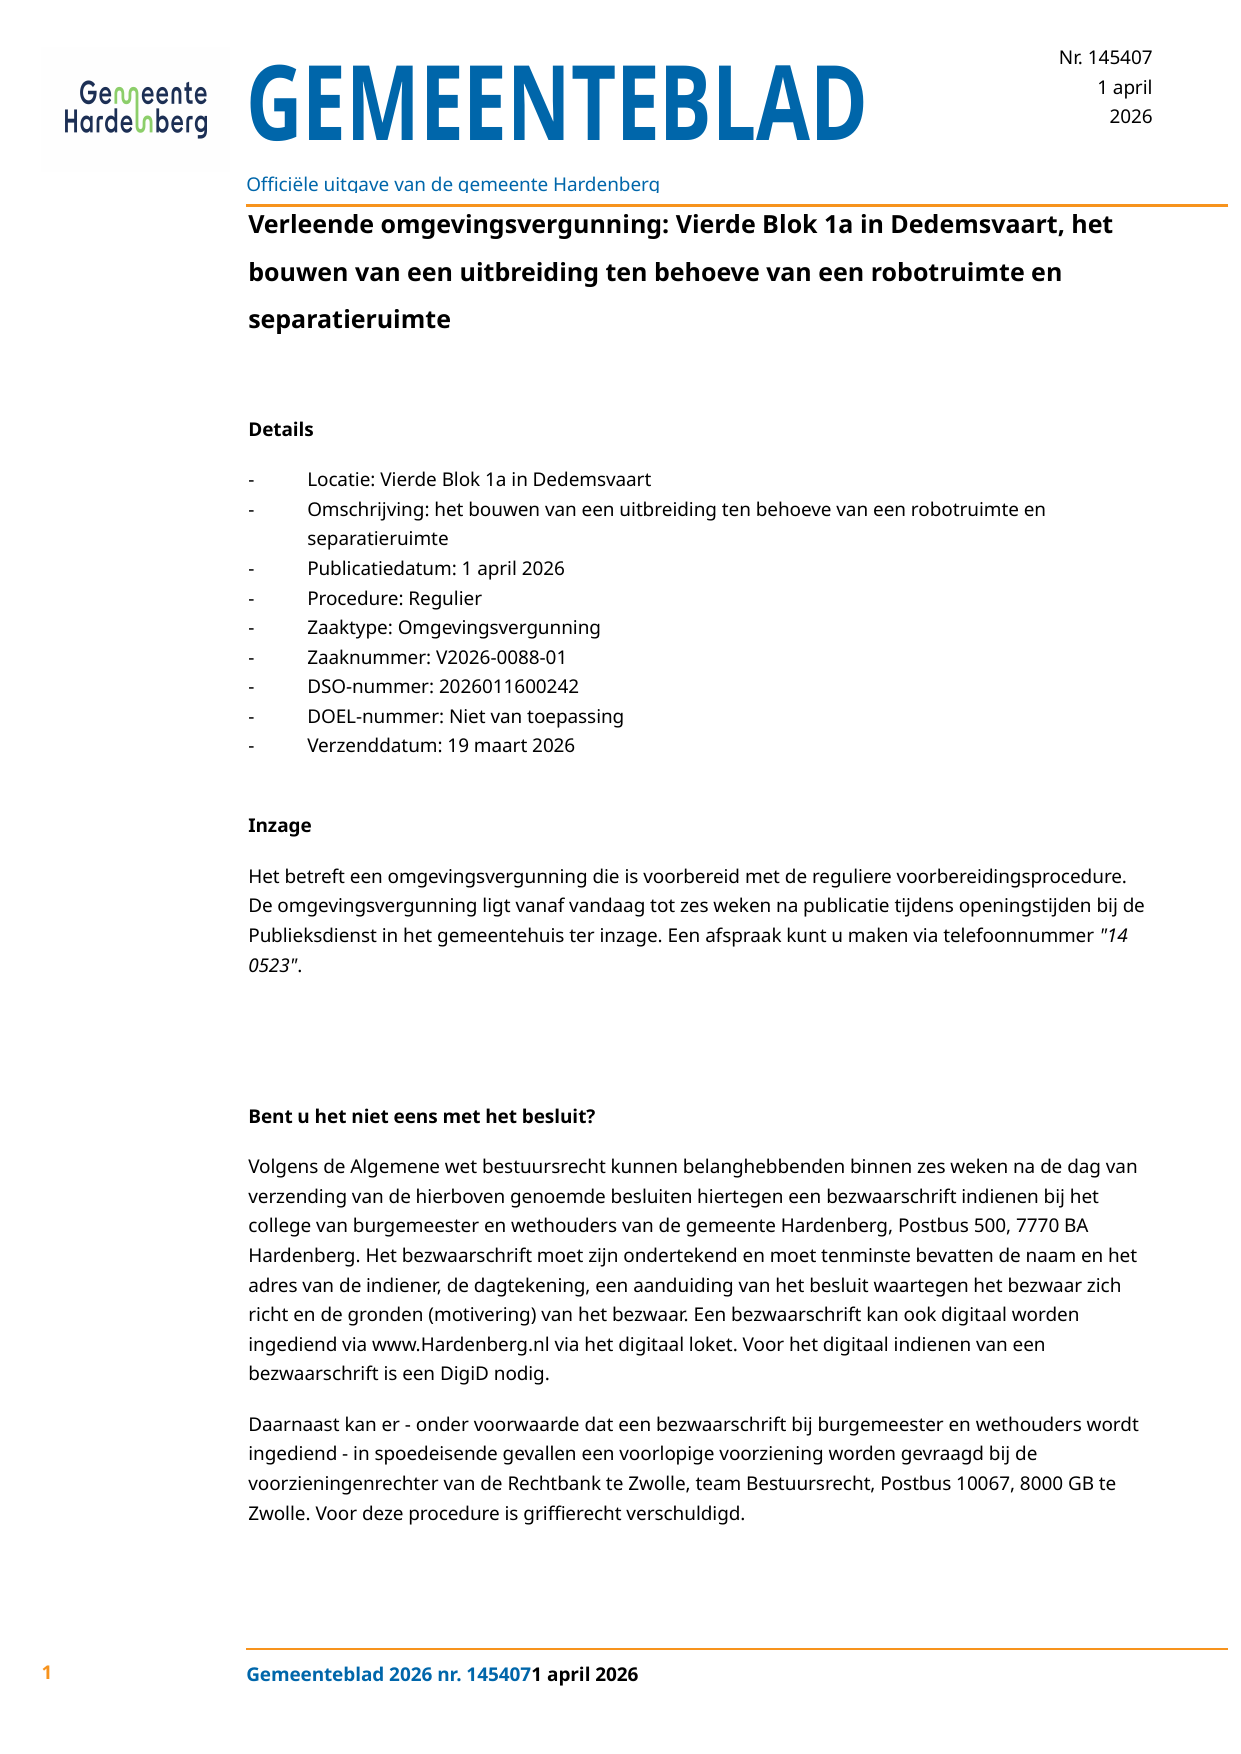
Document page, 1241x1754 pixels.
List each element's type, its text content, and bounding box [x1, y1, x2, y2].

text Volgens de Algemene wet bestuursrecht kunnen belanghebbenden binnen zes weken na de dag van verzending van de hierboven genoemde besluiten hiertegen een bezwaarschrift indienen bij het college van burgemeester en wethouders van de gemeente Hardenberg, Postbus 500, 7770 BA Hardenberg. Het bezwaarschrift moet zijn ondertekend en moet tenminste bevatten de naam en het adres van de indiener, de dagtekening, een aanduiding van het besluit waartegen het bezwaar zich richt en de gronden (motivering) van het bezwaar. Een bezwaarschrift kan ook digitaal worden ingediend via www.Hardenberg.nl via het digitaal loket. Voor het digitaal indienen van een bezwaarschrift is een DigiD nodig. [248, 1153, 1152, 1386]
list Verzenddatum: 19 maart 2026 [248, 733, 1152, 758]
list Zaaktype: Omgevingsvergunning [248, 614, 1152, 640]
list Procedure: Regulier [248, 585, 1152, 610]
list Locatie: Vierde Blok 1a in Dedemsvaart [248, 466, 1152, 492]
text Inzage [248, 813, 1152, 838]
list Zaaknummer: V2026-0088-01 [248, 644, 1152, 669]
picture [41, 47, 231, 172]
list Publicatiedatum: 1 april 2026 [248, 555, 1152, 581]
list Omschrijving: het bouwen van een uitbreiding ten behoeve van een robotruimte en separatieruimte [248, 496, 1152, 551]
text Verleende omgevingsvergunning: Vierde Blok 1a in Dedemsvaart, het bouwen van een uitbreiding ten behoeve van een robotruimte en separatieruimte [248, 207, 1152, 336]
list DOEL-nummer: Niet van toepassing [248, 703, 1152, 729]
text Daarnaast kan er - onder voorwaarde dat een bezwaarschrift bij burgemeester en wethouders wordt ingediend - in spoedeisende gevallen een voorlopige voorziening worden gevraagd bij de voorzieningenrechter van de Rechtbank te Zwolle, team Bestuursrecht, Postbus 10067, 8000 GB te Zwolle. Voor deze procedure is griffierecht verschuldigd. [248, 1411, 1152, 1525]
text Bent u het niet eens met het besluit? [248, 1103, 1152, 1129]
text Details [248, 416, 1152, 442]
list DSO-nummer: 2026011600242 [248, 673, 1152, 699]
text Het betreft een omgevingsvergunning die is voorbereid met de reguliere voorbereidingsprocedure. De omgevingsvergunning ligt vanaf vandaag tot zes weken na publicatie tijdens openingstijden bij de Publieksdienst in het gemeentehuis ter inzage. Een afspraak kunt u maken via telefoonnummer "14 0523". [248, 863, 1152, 977]
